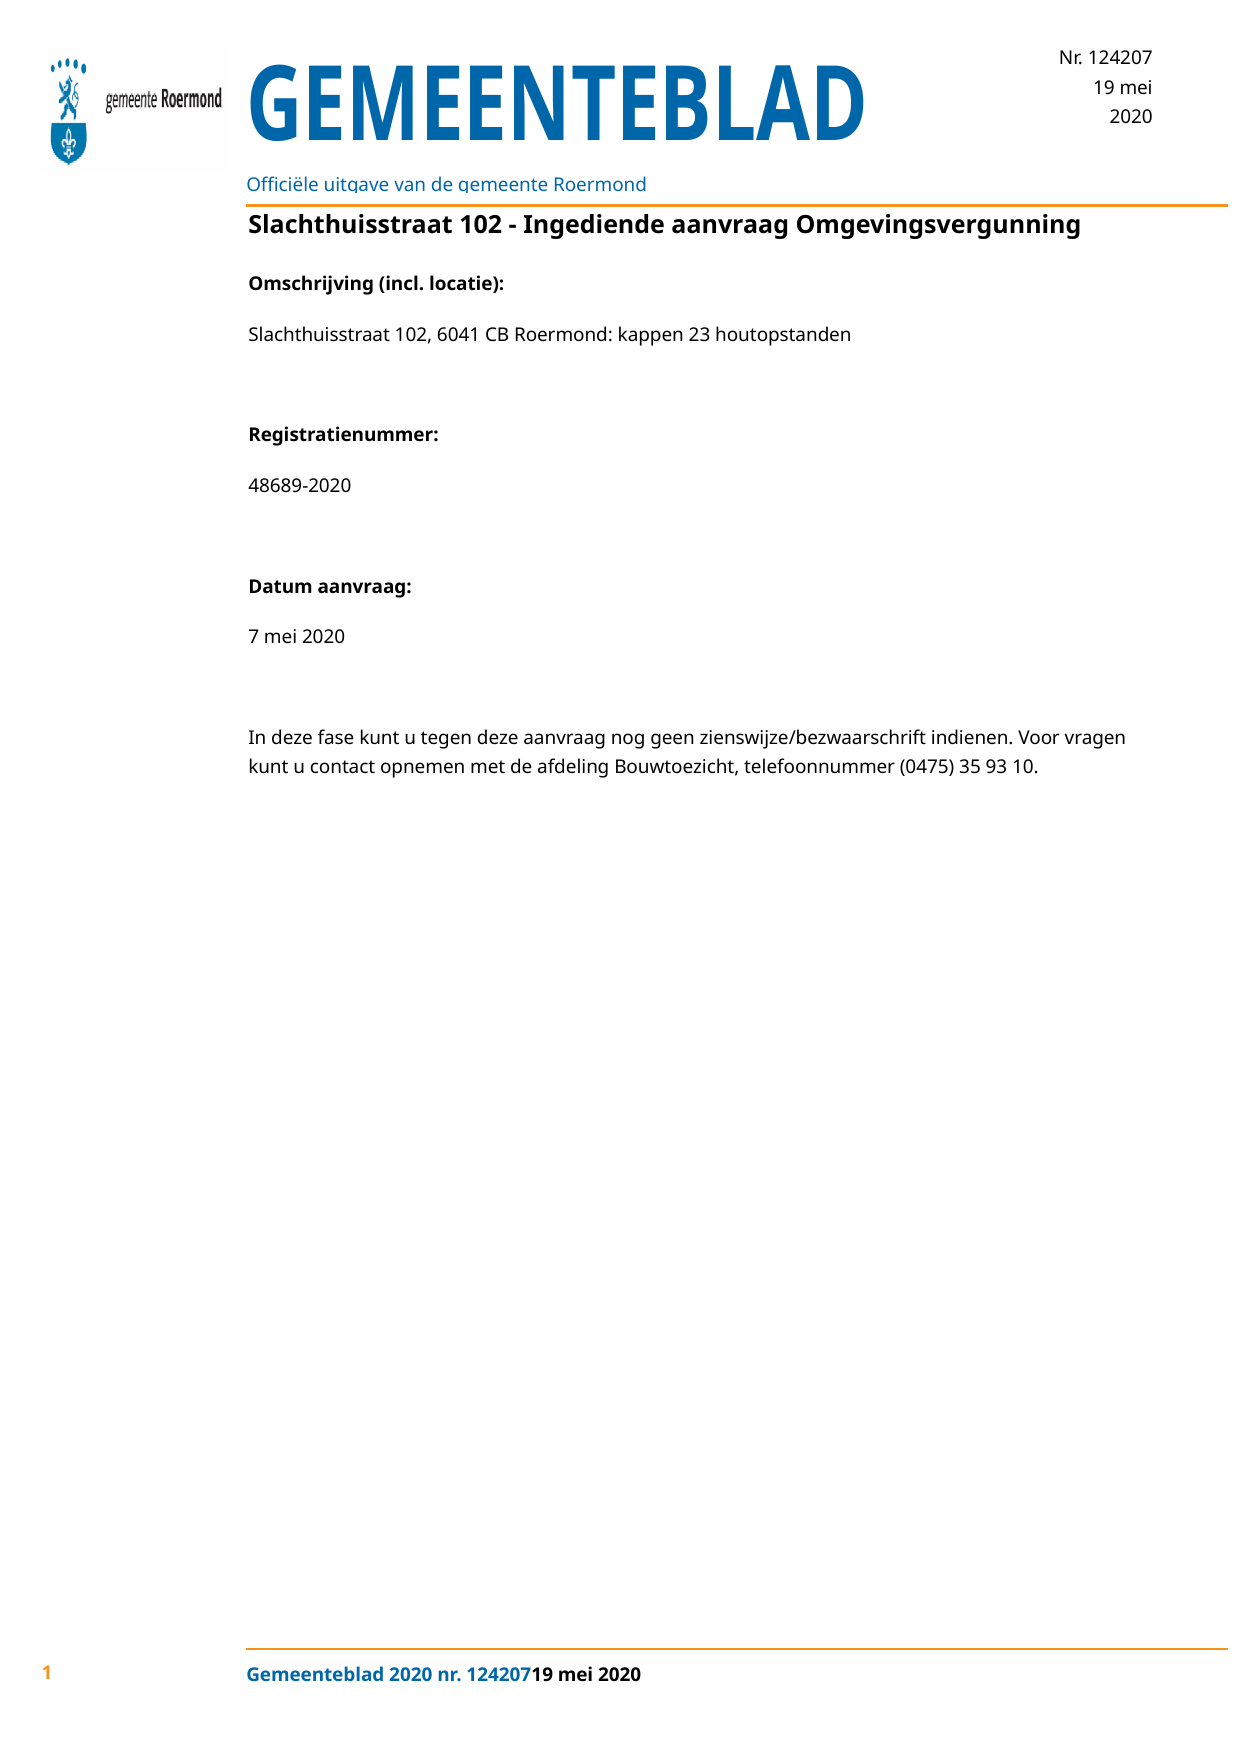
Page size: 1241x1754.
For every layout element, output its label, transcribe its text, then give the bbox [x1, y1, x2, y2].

text 48689-2020 [248, 472, 1152, 498]
text Registratienummer: [248, 422, 1152, 447]
text Slachthuisstraat 102, 6041 CB Roermond: kappen 23 houtopstanden [248, 321, 1152, 346]
text In deze fase kunt u tegen deze aanvraag nog geen zienswijze/bezwaarschrift indienen. Voor vragen kunt u contact opnemen met de afdeling Bouwtoezicht, telefoonnummer (0475) 35 93 10. [248, 724, 1152, 779]
text Omschrijving (incl. locatie): [248, 270, 1152, 296]
text Datum aanvraag: [248, 573, 1152, 598]
picture [41, 47, 231, 172]
text Slachthuisstraat 102 - Ingediende aanvraag Omgevingsvergunning [248, 207, 1152, 241]
text 7 mei 2020 [248, 623, 1152, 649]
